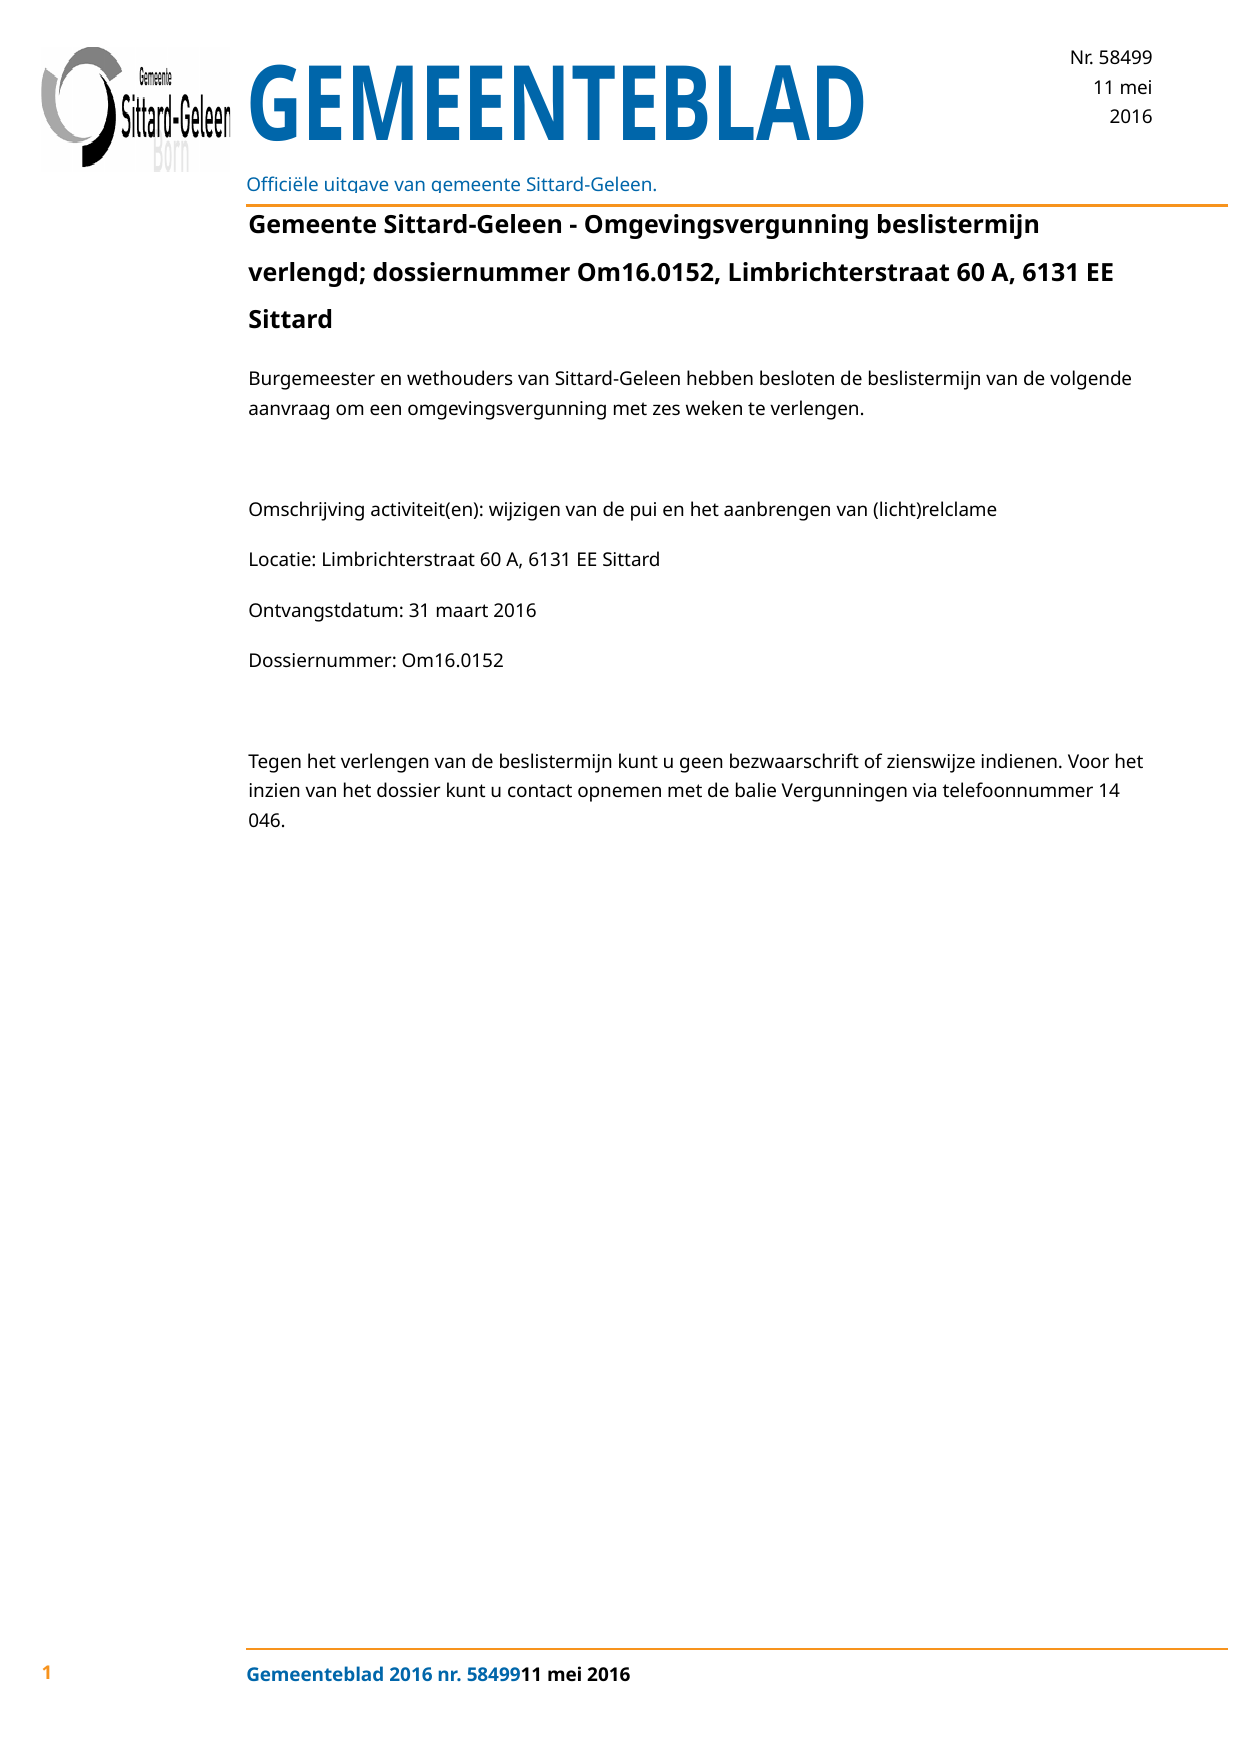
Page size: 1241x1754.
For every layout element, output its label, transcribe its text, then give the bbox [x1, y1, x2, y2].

text Burgemeester en wethouders van Sittard-Geleen hebben besloten de beslistermijn van de volgende aanvraag om een omgevingsvergunning met zes weken te verlengen. [248, 366, 1152, 421]
text Ontvangstdatum: 31 maart 2016 [248, 597, 1152, 622]
picture [41, 47, 231, 172]
text Omschrijving activiteit(en): wijzigen van de pui en het aanbrengen van (licht)relclame [248, 496, 1152, 522]
text Dossiernummer: Om16.0152 [248, 647, 1152, 673]
text Gemeente Sittard-Geleen - Omgevingsvergunning beslistermijn verlengd; dossiernummer Om16.0152, Limbrichterstraat 60 A, 6131 EE Sittard [248, 207, 1152, 336]
text Locatie: Limbrichterstraat 60 A, 6131 EE Sittard [248, 546, 1152, 572]
text Tegen het verlengen van de beslistermijn kunt u geen bezwaarschrift of zienswijze indienen. Voor het inzien van het dossier kunt u contact opnemen met de balie Vergunningen via telefoonnummer 14 046. [248, 748, 1152, 833]
